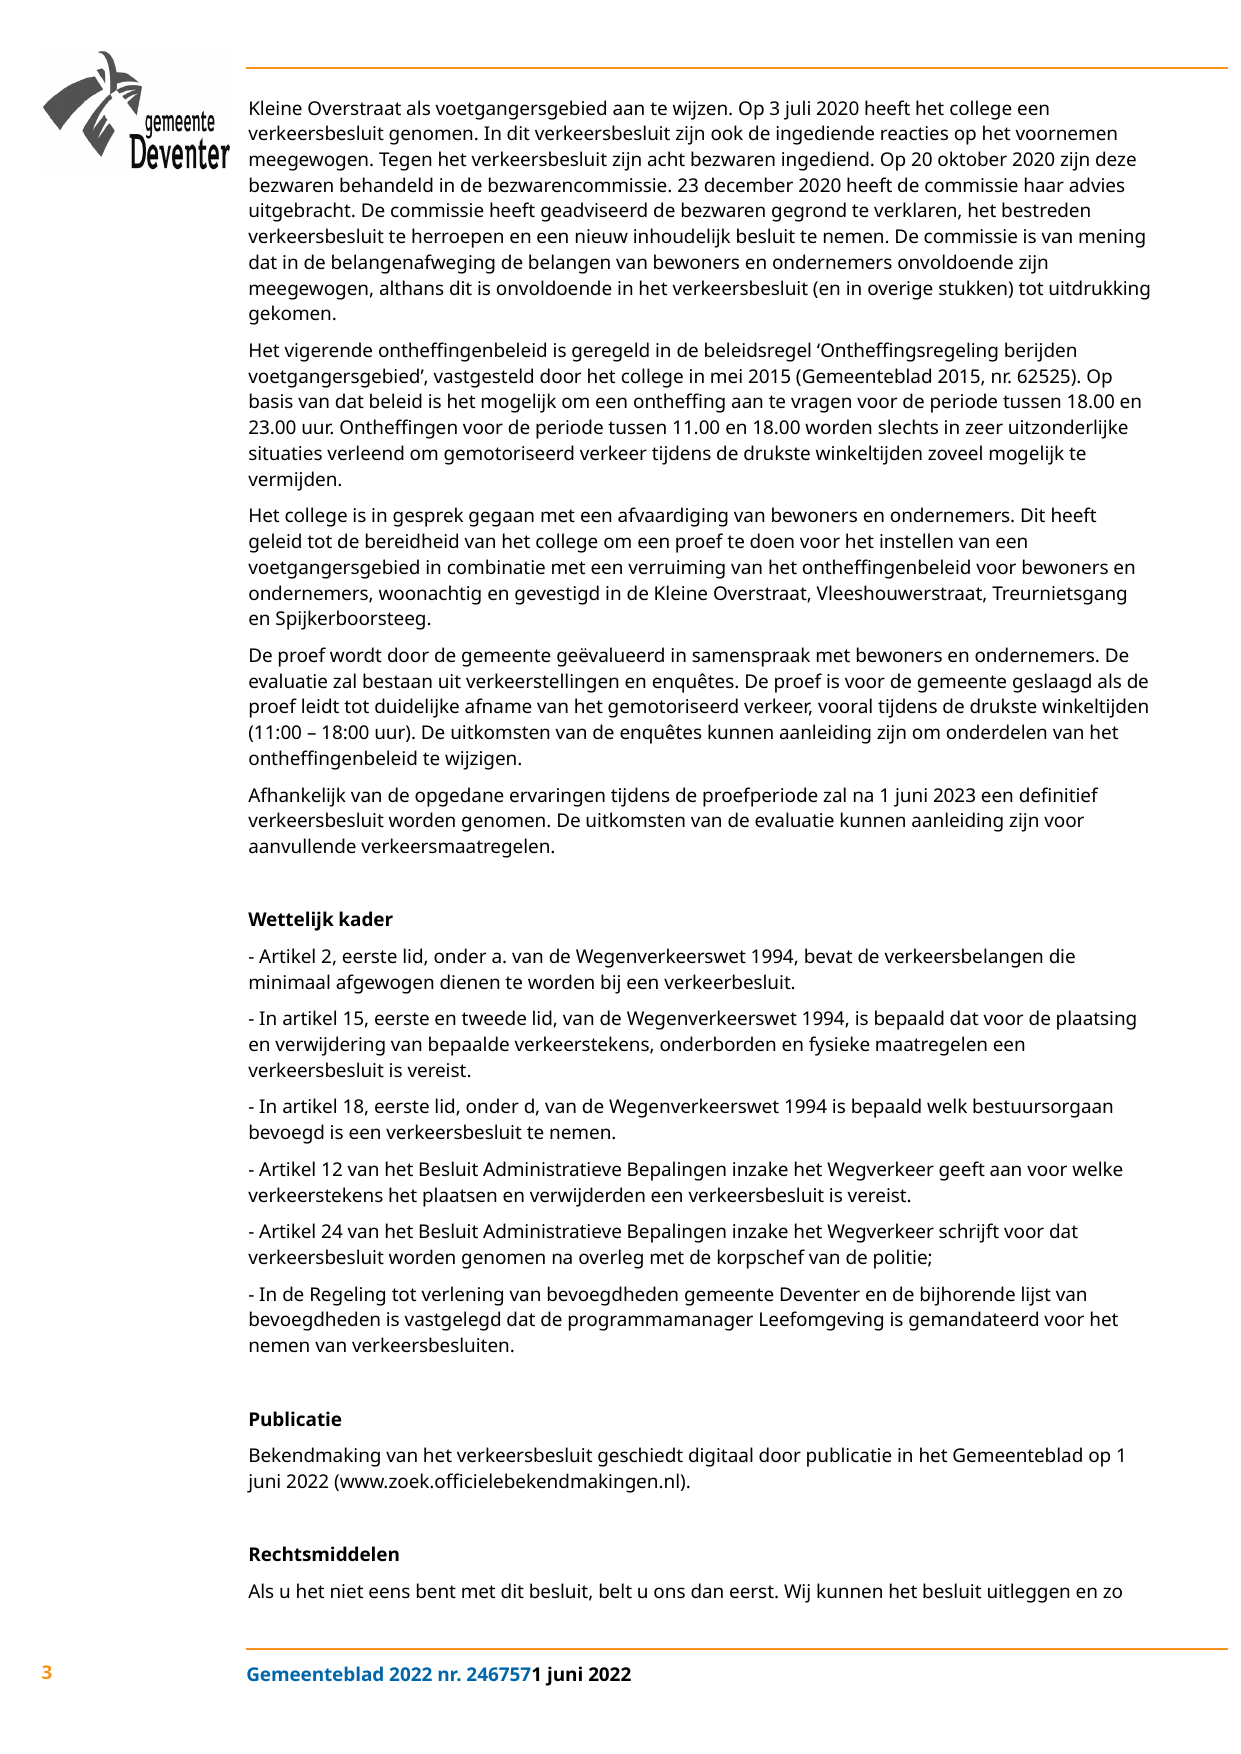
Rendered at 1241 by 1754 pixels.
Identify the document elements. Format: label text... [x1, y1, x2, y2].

text - Artikel 2, eerste lid, onder a. van de Wegenverkeerswet 1994, bevat de verkeersbelangen die minimaal afgewogen dienen te worden bij een verkeerbesluit. [248, 943, 1152, 995]
text - In artikel 15, eerste en tweede lid, van de Wegenverkeerswet 1994, is bepaald dat voor de plaatsing en verwijdering van bepaalde verkeerstekens, onderborden en fysieke maatregelen een verkeersbesluit is vereist. [248, 1006, 1152, 1083]
text Als u het niet eens bent met dit besluit, belt u ons dan eerst. Wij kunnen het besluit uitleggen en zo [248, 1578, 1152, 1604]
text Publicatie [248, 1406, 1152, 1431]
text Afhankelijk van de opgedane ervaringen tijdens de proefperiode zal na 1 juni 2023 een definitief verkeersbesluit worden genomen. De uitkomsten van de evaluatie kunnen aanleiding zijn voor aanvullende verkeersmaatregelen. [248, 782, 1152, 859]
text De proef wordt door de gemeente geëvalueerd in samenspraak met bewoners en ondernemers. De evaluatie zal bestaan uit verkeerstellingen en enquêtes. De proef is voor de gemeente geslaagd als de proef leidt tot duidelijke afname van het gemotoriseerd verkeer, vooral tijdens de drukste winkeltijden (11:00 – 18:00 uur). De uitkomsten van de enquêtes kunnen aanleiding zijn om onderdelen van het ontheffingenbeleid te wijzigen. [248, 642, 1152, 771]
text Het vigerende ontheffingenbeleid is geregeld in de beleidsregel ‘Ontheffingsregeling berijden voetgangersgebied’, vastgesteld door het college in mei 2015 (Gemeenteblad 2015, nr. 62525). Op basis van dat beleid is het mogelijk om een ontheffing aan te vragen voor de periode tussen 18.00 en 23.00 uur. Ontheffingen voor de periode tussen 11.00 en 18.00 worden slechts in zeer uitzonderlijke situaties verleend om gemotoriseerd verkeer tijdens de drukste winkeltijden zoveel mogelijk te vermijden. [248, 337, 1152, 492]
picture [41, 47, 231, 172]
text Bekendmaking van het verkeersbesluit geschiedt digitaal door publicatie in het Gemeenteblad op 1 juni 2022 (www.zoek.officielebekendmakingen.nl). [248, 1442, 1152, 1494]
text - In artikel 18, eerste lid, onder d, van de Wegenverkeerswet 1994 is bepaald welk bestuursorgaan bevoegd is een verkeersbesluit te nemen. [248, 1094, 1152, 1145]
text - Artikel 12 van het Besluit Administratieve Bepalingen inzake het Wegverkeer geeft aan voor welke verkeerstekens het plaatsen en verwijderden een verkeersbesluit is vereist. [248, 1156, 1152, 1208]
text - Artikel 24 van het Besluit Administratieve Bepalingen inzake het Wegverkeer schrijft voor dat verkeersbesluit worden genomen na overleg met de korpschef van de politie; [248, 1218, 1152, 1270]
text Wettelijk kader [248, 907, 1152, 932]
text Het college is in gesprek gegaan met een afvaardiging van bewoners en ondernemers. Dit heeft geleid tot de bereidheid van het college om een proef te doen voor het instellen van een voetgangersgebied in combinatie met een verruiming van het ontheffingenbeleid voor bewoners en ondernemers, woonachtig en gevestigd in de Kleine Overstraat, Vleeshouwerstraat, Treurnietsgang en Spijkerboorsteeg. [248, 503, 1152, 631]
text Kleine Overstraat als voetgangersgebied aan te wijzen. Op 3 juli 2020 heeft het college een verkeersbesluit genomen. In dit verkeersbesluit zijn ook de ingediende reacties op het voornemen meegewogen. Tegen het verkeersbesluit zijn acht bezwaren ingediend. Op 20 oktober 2020 zijn deze bezwaren behandeld in de bezwarencommissie. 23 december 2020 heeft de commissie haar advies uitgebracht. De commissie heeft geadviseerd de bezwaren gegrond te verklaren, het bestreden verkeersbesluit te herroepen en een nieuw inhoudelijk besluit te nemen. De commissie is van mening dat in de belangenafweging de belangen van bewoners en ondernemers onvoldoende zijn meegewogen, althans dit is onvoldoende in het verkeersbesluit (en in overige stukken) tot uitdrukking gekomen. [248, 95, 1152, 326]
text - In de Regeling tot verlening van bevoegdheden gemeente Deventer en de bijhorende lijst van bevoegdheden is vastgelegd dat de programmamanager Leefomgeving is gemandateerd voor het nemen van verkeersbesluiten. [248, 1281, 1152, 1358]
text Rechtsmiddelen [248, 1541, 1152, 1567]
